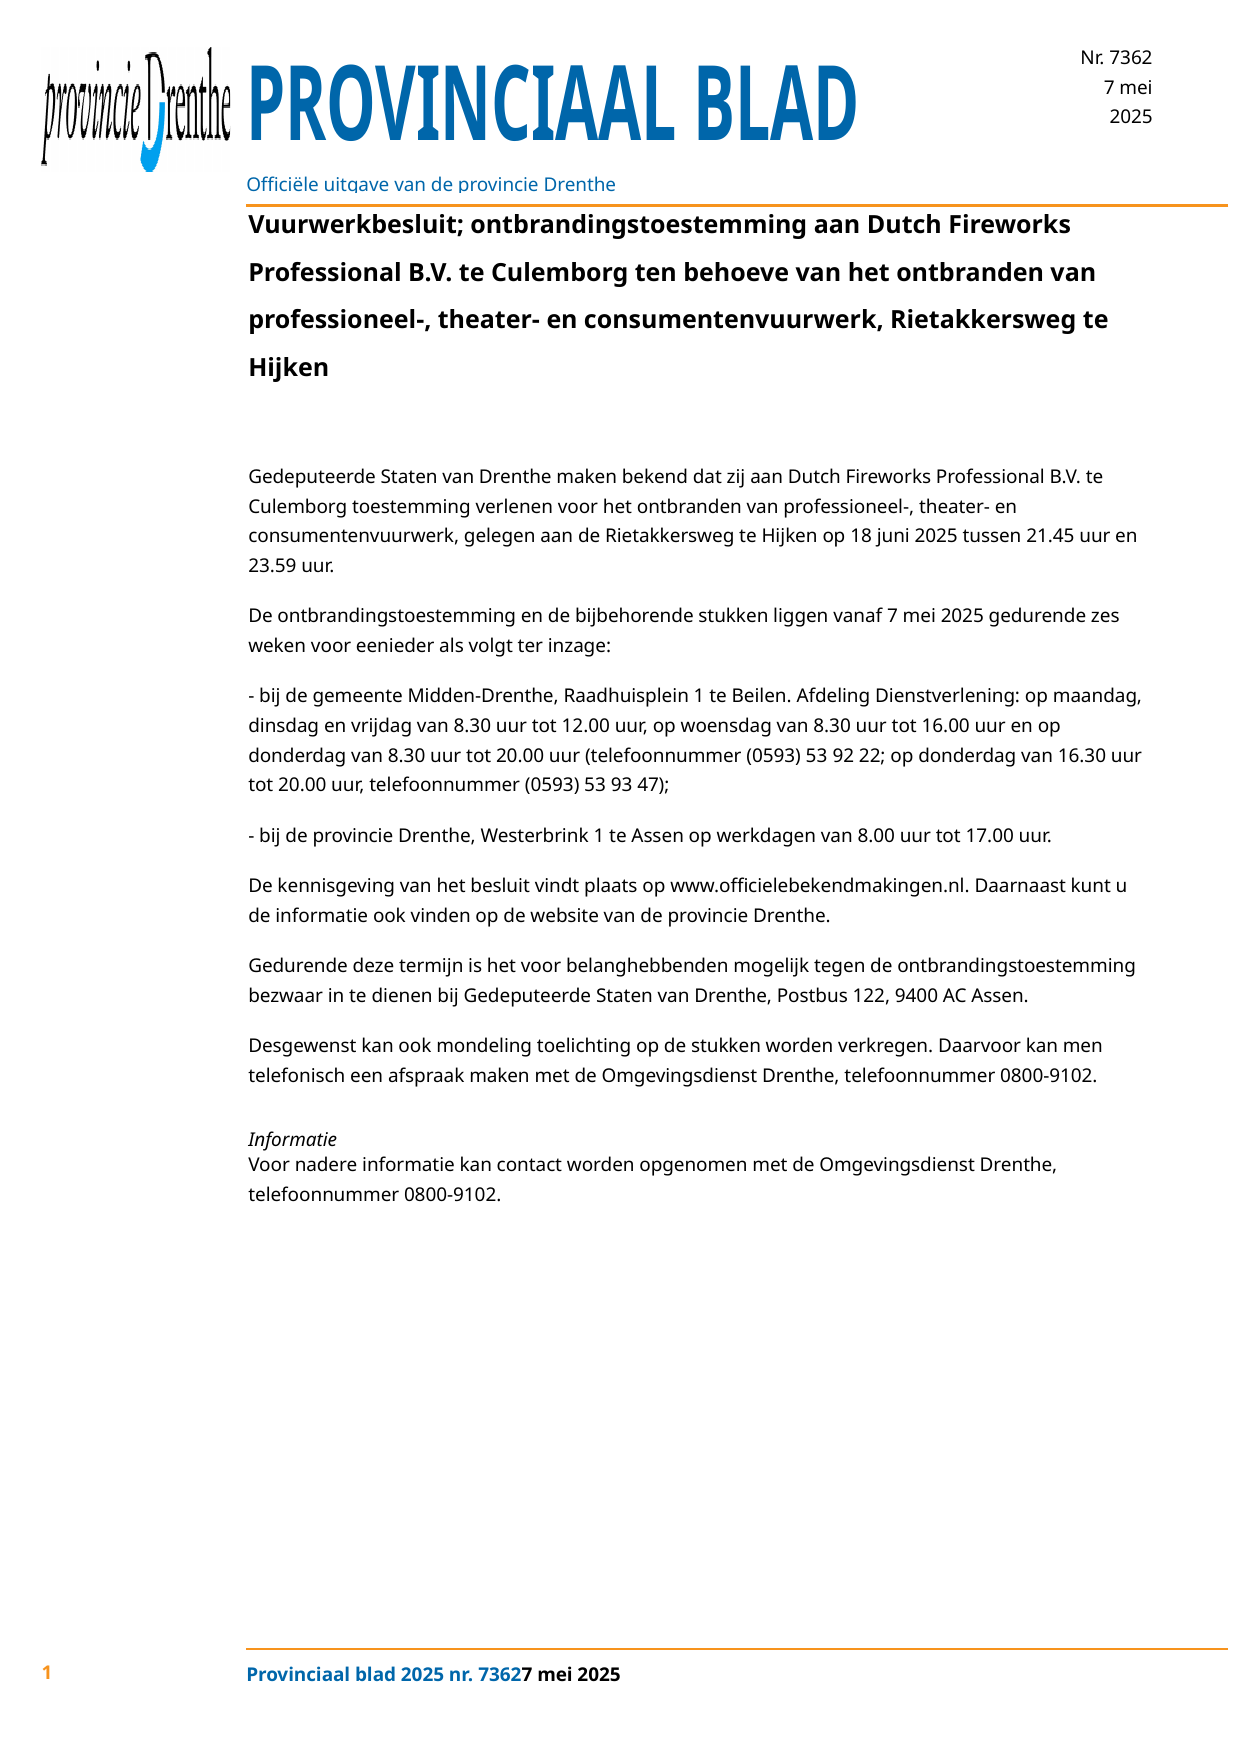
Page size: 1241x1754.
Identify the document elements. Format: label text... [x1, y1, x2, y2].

text Informatie [248, 1126, 1152, 1152]
text - bij de provincie Drenthe, Westerbrink 1 te Assen op werkdagen van 8.00 uur tot 17.00 uur. [248, 822, 1152, 848]
text De ontbrandingstoestemming en de bijbehorende stukken liggen vanaf 7 mei 2025 gedurende zes weken voor eenieder als volgt ter inzage: [248, 603, 1152, 658]
text Voor nadere informatie kan contact worden opgenomen met de Omgevingsdienst Drenthe, telefoonnummer 0800-9102. [248, 1152, 1152, 1207]
text Vuurwerkbesluit; ontbrandingstoestemming aan Dutch Fireworks Professional B.V. te Culemborg ten behoeve van het ontbranden van professioneel-, theater- en consumentenvuurwerk, Rietakkersweg te Hijken [248, 207, 1152, 384]
text Desgewenst kan ook mondeling toelichting op de stukken worden verkregen. Daarvoor kan men telefonisch een afspraak maken met de Omgevingsdienst Drenthe, telefoonnummer 0800-9102. [248, 1032, 1152, 1088]
text De kennisgeving van het besluit vindt plaats op www.officielebekendmakingen.nl. Daarnaast kunt u de informatie ook vinden op de website van de provincie Drenthe. [248, 872, 1152, 928]
text - bij de gemeente Midden-Drenthe, Raadhuisplein 1 te Beilen. Afdeling Dienstverlening: op maandag, dinsdag en vrijdag van 8.30 uur tot 12.00 uur, op woensdag van 8.30 uur tot 16.00 uur en op donderdag van 8.30 uur tot 20.00 uur (telefoonnummer (0593) 53 92 22; op donderdag van 16.30 uur tot 20.00 uur, telefoonnummer (0593) 53 93 47); [248, 683, 1152, 797]
text Gedeputeerde Staten van Drenthe maken bekend dat zij aan Dutch Fireworks Professional B.V. te Culemborg toestemming verlenen voor het ontbranden van professioneel-, theater- en consumentenvuurwerk, gelegen aan de Rietakkersweg te Hijken op 18 juni 2025 tussen 21.45 uur en 23.59 uur. [248, 463, 1152, 578]
picture [41, 47, 231, 172]
text Gedurende deze termijn is het voor belanghebbenden mogelijk tegen de ontbrandingstoestemming bezwaar in te dienen bij Gedeputeerde Staten van Drenthe, Postbus 122, 9400 AC Assen. [248, 952, 1152, 1008]
